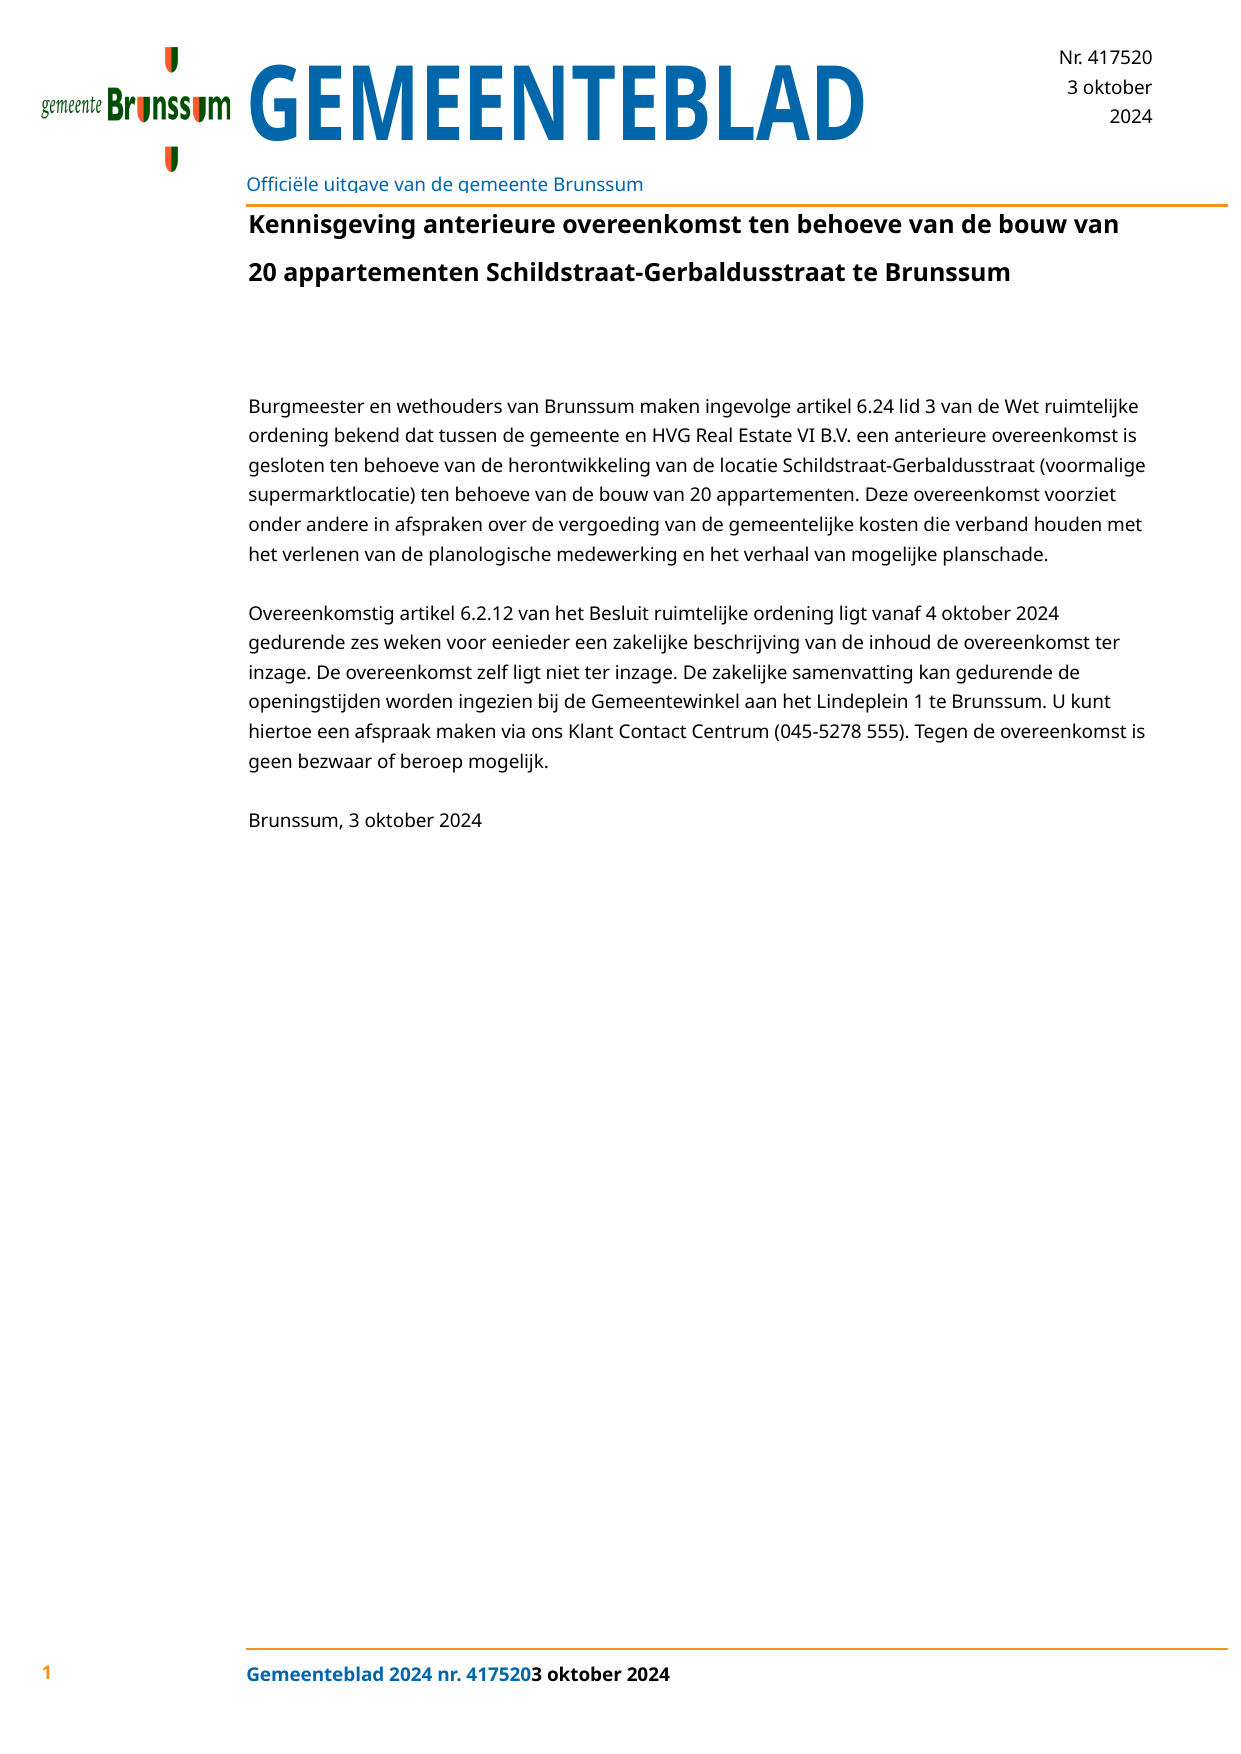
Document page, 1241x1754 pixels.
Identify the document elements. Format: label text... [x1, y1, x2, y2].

text Overeenkomstig artikel 6.2.12 van het Besluit ruimtelijke ordening ligt vanaf 4 oktober 2024 gedurende zes weken voor eenieder een zakelijke beschrijving van de inhoud de overeenkomst ter inzage. De overeenkomst zelf ligt niet ter inzage. De zakelijke samenvatting kan gedurende de openingstijden worden ingezien bij de Gemeentewinkel aan het Lindeplein 1 te Brunssum. U kunt hiertoe een afspraak maken via ons Klant Contact Centrum (045-5278 555). Tegen de overeenkomst is geen bezwaar of beroep mogelijk. [248, 600, 1152, 774]
text Burgmeester en wethouders van Brunssum maken ingevolge artikel 6.24 lid 3 van de Wet ruimtelijke ordening bekend dat tussen de gemeente en HVG Real Estate VI B.V. een anterieure overeenkomst is gesloten ten behoeve van de herontwikkeling van de locatie Schildstraat-Gerbaldusstraat (voormalige supermarktlocatie) ten behoeve van de bouw van 20 appartementen. Deze overeenkomst voorziet onder andere in afspraken over de vergoeding van de gemeentelijke kosten die verband houden met het verlenen van de planologische medewerking en het verhaal van mogelijke planschade. [248, 393, 1152, 567]
text Kennisgeving anterieure overeenkomst ten behoeve van de bouw van 20 appartementen Schildstraat-Gerbaldusstraat te Brunssum [248, 207, 1152, 288]
text Brunssum, 3 oktober 2024 [248, 807, 1152, 833]
picture [41, 47, 231, 172]
